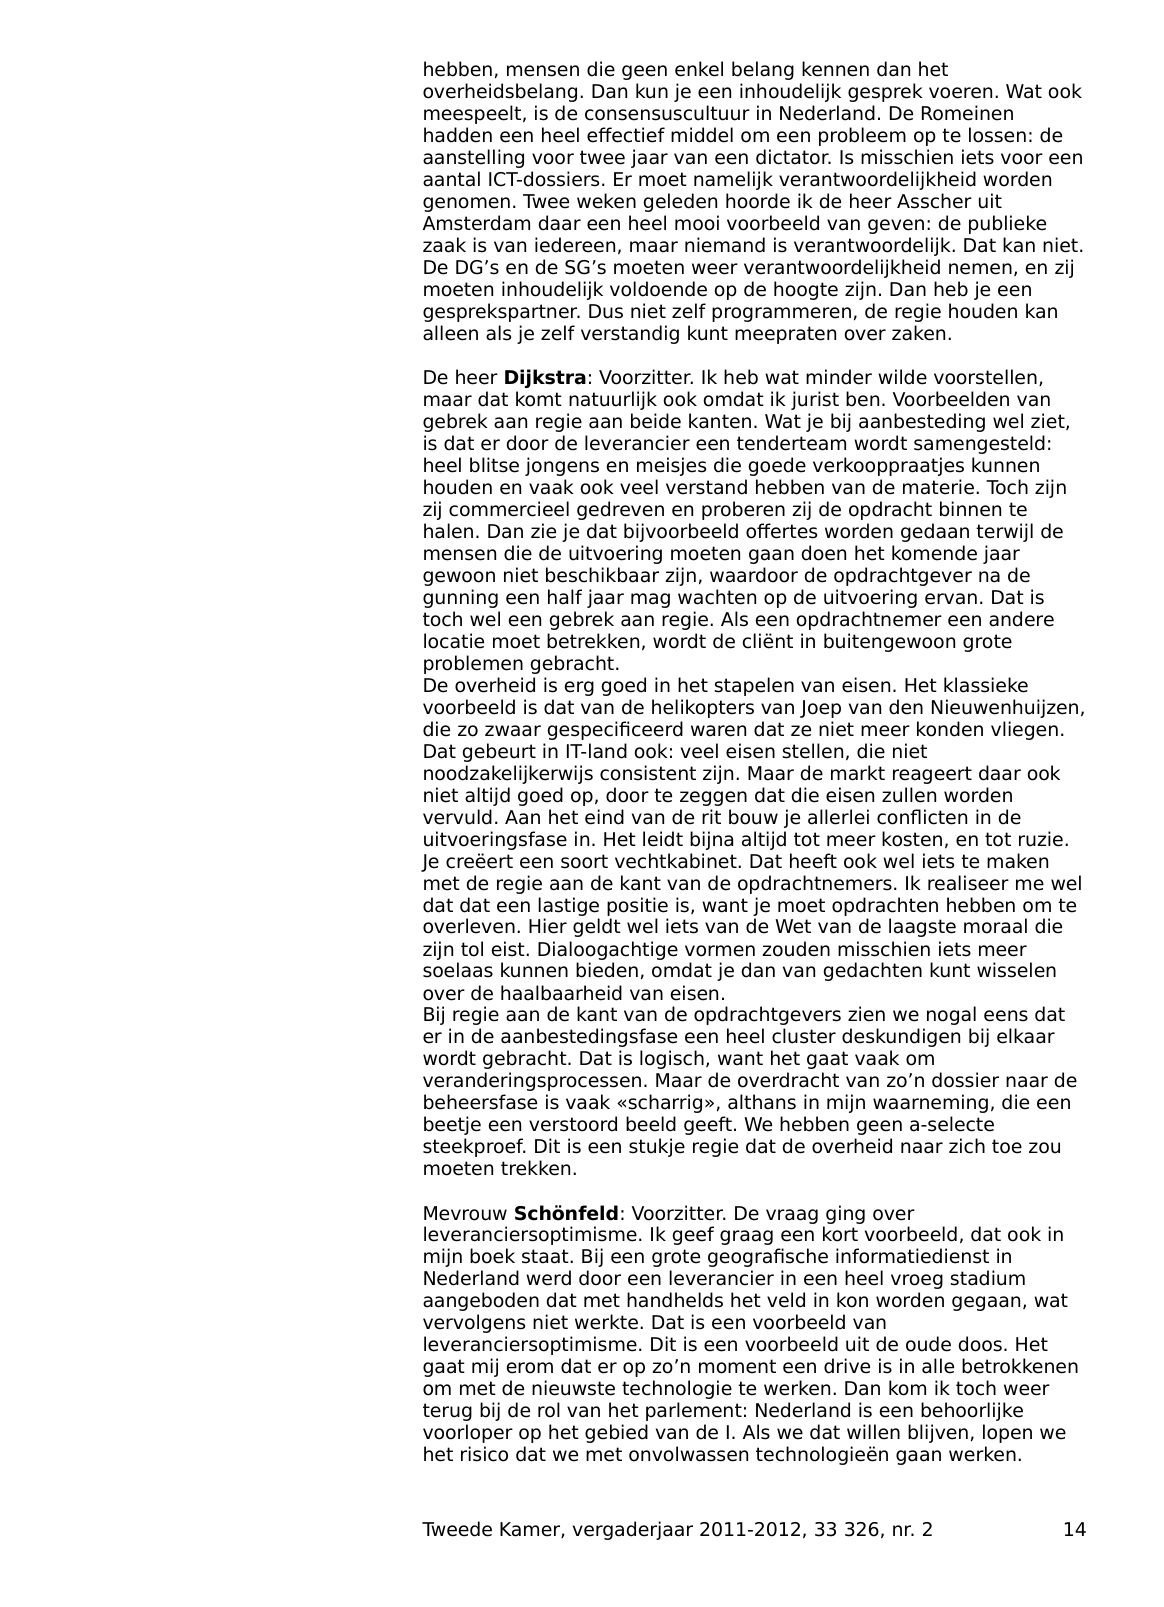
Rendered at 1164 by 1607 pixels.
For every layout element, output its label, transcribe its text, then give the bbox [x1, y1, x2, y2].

text De heer Dijkstra: Voorzitter. Ik heb wat minder wilde voorstellen, maar dat komt natuurlijk ook omdat ik jurist ben. Voorbeelden van gebrek aan regie aan beide kanten. Wat je bij aanbesteding wel ziet, is dat er door de leverancier een tenderteam wordt samengesteld: heel blitse jongens en meisjes die goede verkooppraatjes kunnen houden en vaak ook veel verstand hebben van de materie. Toch zijn zij commercieel gedreven en proberen zij de opdracht binnen te halen. Dan zie je dat bijvoorbeeld offertes worden gedaan terwijl de mensen die de uitvoering moeten gaan doen het komende jaar gewoon niet beschikbaar zijn, waardoor de opdrachtgever na de gunning een half jaar mag wachten op de uitvoering ervan. Dat is toch wel een gebrek aan regie. Als een opdrachtnemer een andere locatie moet betrekken, wordt de cliënt in buitengewoon grote problemen gebracht. [422, 367, 1087, 675]
text Bij regie aan de kant van de opdrachtgevers zien we nogal eens dat er in de aanbestedingsfase een heel cluster deskundigen bij elkaar wordt gebracht. Dat is logisch, want het gaat vaak om veranderingsprocessen. Maar de overdracht van zo’n dossier naar de beheersfase is vaak «scharrig», althans in mijn waarneming, die een beetje een verstoord beeld geeft. We hebben geen a-selecte steekproef. Dit is een stukje regie dat de overheid naar zich toe zou moeten trekken. [422, 1004, 1087, 1180]
text hebben, mensen die geen enkel belang kennen dan het overheidsbelang. Dan kun je een inhoudelijk gesprek voeren. Wat ook meespeelt, is de consensuscultuur in Nederland. De Romeinen hadden een heel effectief middel om een probleem op te lossen: de aanstelling voor twee jaar van een dictator. Is misschien iets voor een aantal ICT-dossiers. Er moet namelijk verantwoordelijkheid worden genomen. Twee weken geleden hoorde ik de heer Asscher uit Amsterdam daar een heel mooi voorbeeld van geven: de publieke zaak is van iedereen, maar niemand is verantwoordelijk. Dat kan niet. De DG’s en de SG’s moeten weer verantwoordelijkheid nemen, en zij moeten inhoudelijk voldoende op de hoogte zijn. Dan heb je een gesprekspartner. Dus niet zelf programmeren, de regie houden kan alleen als je zelf verstandig kunt meepraten over zaken. [422, 59, 1087, 345]
text De overheid is erg goed in het stapelen van eisen. Het klassieke voorbeeld is dat van de helikopters van Joep van den Nieuwenhuijzen, die zo zwaar gespecificeerd waren dat ze niet meer konden vliegen. Dat gebeurt in IT-land ook: veel eisen stellen, die niet noodzakelijkerwijs consistent zijn. Maar de markt reageert daar ook niet altijd goed op, door te zeggen dat die eisen zullen worden vervuld. Aan het eind van de rit bouw je allerlei conflicten in de uitvoeringsfase in. Het leidt bijna altijd tot meer kosten, en tot ruzie. Je creëert een soort vechtkabinet. Dat heeft ook wel iets te maken met de regie aan de kant van de opdrachtnemers. Ik realiseer me wel dat dat een lastige positie is, want je moet opdrachten hebben om te overleven. Hier geldt wel iets van de Wet van de laagste moraal die zijn tol eist. Dialoogachtige vormen zouden misschien iets meer soelaas kunnen bieden, omdat je dan van gedachten kunt wisselen over de haalbaarheid van eisen. [422, 675, 1087, 1004]
text Mevrouw Schönfeld: Voorzitter. De vraag ging over leveranciersoptimisme. Ik geef graag een kort voorbeeld, dat ook in mijn boek staat. Bij een grote geografische informatiedienst in Nederland werd door een leverancier in een heel vroeg stadium aangeboden dat met handhelds het veld in kon worden gegaan, wat vervolgens niet werkte. Dat is een voorbeeld van leveranciersoptimisme. Dit is een voorbeeld uit de oude doos. Het gaat mij erom dat er op zo’n moment een drive is in alle betrokkenen om met de nieuwste technologie te werken. Dan kom ik toch weer terug bij de rol van het parlement: Nederland is een behoorlijke voorloper op het gebied van de I. Als we dat willen blijven, lopen we het risico dat we met onvolwassen technologieën gaan werken. [422, 1202, 1087, 1466]
